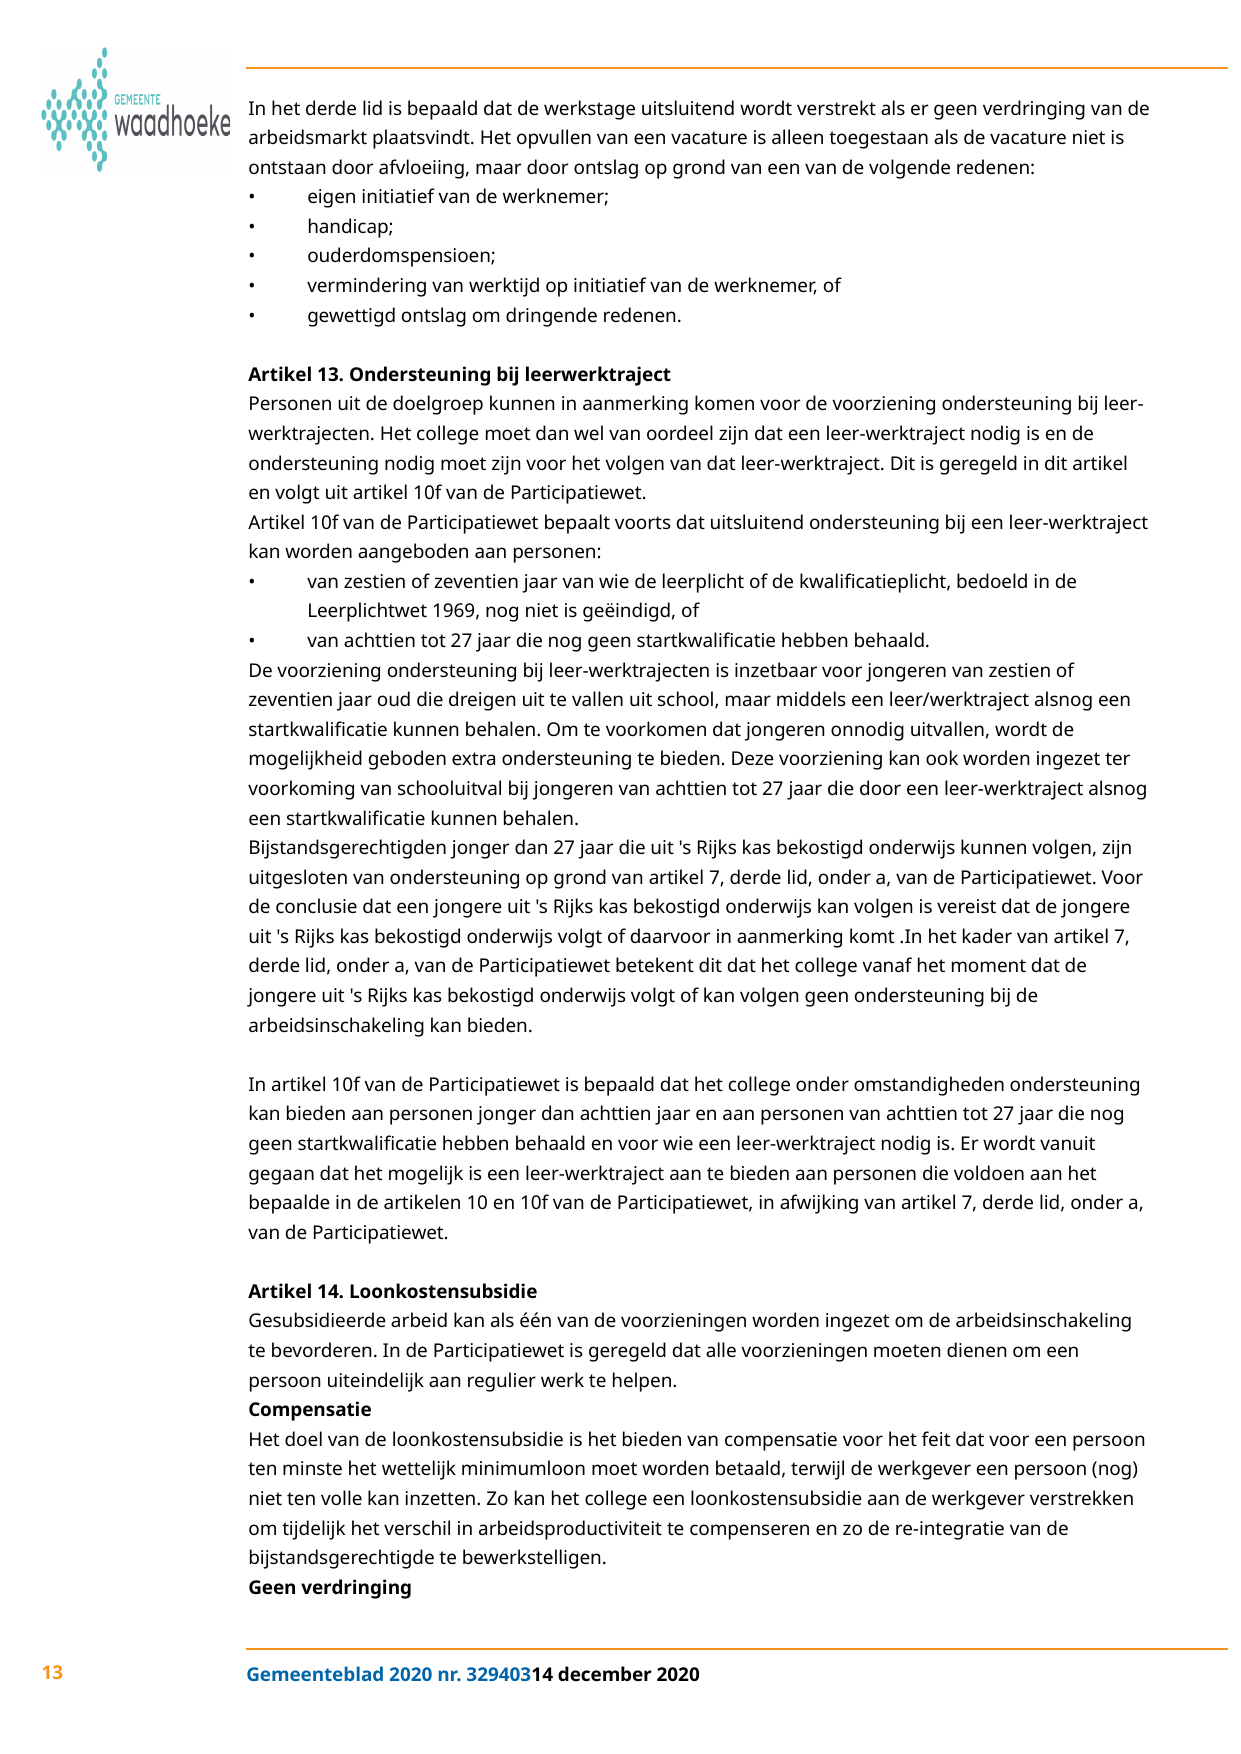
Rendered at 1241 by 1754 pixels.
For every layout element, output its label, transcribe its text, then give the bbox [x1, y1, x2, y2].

text Gesubsidieerde arbeid kan als één van de voorzieningen worden ingezet om de arbeidsinschakeling te bevorderen. In de Participatiewet is geregeld dat alle voorzieningen moeten dienen om een persoon uiteindelijk aan regulier werk te helpen. [248, 1308, 1152, 1393]
picture [41, 47, 231, 172]
list handicap; [248, 213, 1152, 239]
list eigen initiatief van de werknemer; [248, 183, 1152, 209]
text Bijstandsgerechtigden jonger dan 27 jaar die uit 's Rijks kas bekostigd onderwijs kunnen volgen, zijn uitgesloten van ondersteuning op grond van artikel 7, derde lid, onder a, van de Participatiewet. Voor de conclusie dat een jongere uit 's Rijks kas bekostigd onderwijs kan volgen is vereist dat de jongere uit 's Rijks kas bekostigd onderwijs volgt of daarvoor in aanmerking komt .In het kader van artikel 7, derde lid, onder a, van de Participatiewet betekent dit dat het college vanaf het moment dat de jongere uit 's Rijks kas bekostigd onderwijs volgt of kan volgen geen ondersteuning bij de arbeidsinschakeling kan bieden. [248, 834, 1152, 1038]
list van zestien of zeventien jaar van wie de leerplicht of de kwalificatieplicht, bedoeld in de Leerplichtwet 1969, nog niet is geëindigd, of [248, 568, 1152, 623]
list vermindering van werktijd op initiatief van de werknemer, of [248, 272, 1152, 298]
text Artikel 10f van de Participatiewet bepaalt voorts dat uitsluitend ondersteuning bij een leer-werktraject kan worden aangeboden aan personen: [248, 509, 1152, 564]
text Artikel 13. Ondersteuning bij leerwerktraject [248, 361, 1152, 387]
list ouderdomspensioen; [248, 243, 1152, 268]
text Compensatie [248, 1396, 1152, 1422]
text De voorziening ondersteuning bij leer-werktrajecten is inzetbaar voor jongeren van zestien of zeventien jaar oud die dreigen uit te vallen uit school, maar middels een leer/werktraject alsnog een startkwalificatie kunnen behalen. Om te voorkomen dat jongeren onnodig uitvallen, wordt de mogelijkheid geboden extra ondersteuning te bieden. Deze voorziening kan ook worden ingezet ter voorkoming van schooluitval bij jongeren van achttien tot 27 jaar die door een leer-werktraject alsnog een startkwalificatie kunnen behalen. [248, 657, 1152, 831]
list gewettigd ontslag om dringende redenen. [248, 302, 1152, 328]
text In artikel 10f van de Participatiewet is bepaald dat het college onder omstandigheden ondersteuning kan bieden aan personen jonger dan achttien jaar en aan personen van achttien tot 27 jaar die nog geen startkwalificatie hebben behaald en voor wie een leer-werktraject nodig is. Er wordt vanuit gegaan dat het mogelijk is een leer-werktraject aan te bieden aan personen die voldoen aan het bepaalde in de artikelen 10 en 10f van de Participatiewet, in afwijking van artikel 7, derde lid, onder a, van de Participatiewet. [248, 1071, 1152, 1245]
list van achttien tot 27 jaar die nog geen startkwalificatie hebben behaald. [248, 627, 1152, 653]
text Artikel 14. Loonkostensubsidie [248, 1278, 1152, 1304]
text Het doel van de loonkostensubsidie is het bieden van compensatie voor het feit dat voor een persoon ten minste het wettelijk minimumloon moet worden betaald, terwijl de werkgever een persoon (nog) niet ten volle kan inzetten. Zo kan het college een loonkostensubsidie aan de werkgever verstrekken om tijdelijk het verschil in arbeidsproductiviteit te compenseren en zo de re-integratie van de bijstandsgerechtigde te bewerkstelligen. [248, 1426, 1152, 1570]
text Personen uit de doelgroep kunnen in aanmerking komen voor de voorziening ondersteuning bij leer-werktrajecten. Het college moet dan wel van oordeel zijn dat een leer-werktraject nodig is en de ondersteuning nodig moet zijn voor het volgen van dat leer-werktraject. Dit is geregeld in dit artikel en volgt uit artikel 10f van de Participatiewet. [248, 391, 1152, 505]
text Geen verdringing [248, 1574, 1152, 1600]
text In het derde lid is bepaald dat de werkstage uitsluitend wordt verstrekt als er geen verdringing van de arbeidsmarkt plaatsvindt. Het opvullen van een vacature is alleen toegestaan als de vacature niet is ontstaan door afvloeiing, maar door ontslag op grond van een van de volgende redenen: [248, 95, 1152, 180]
